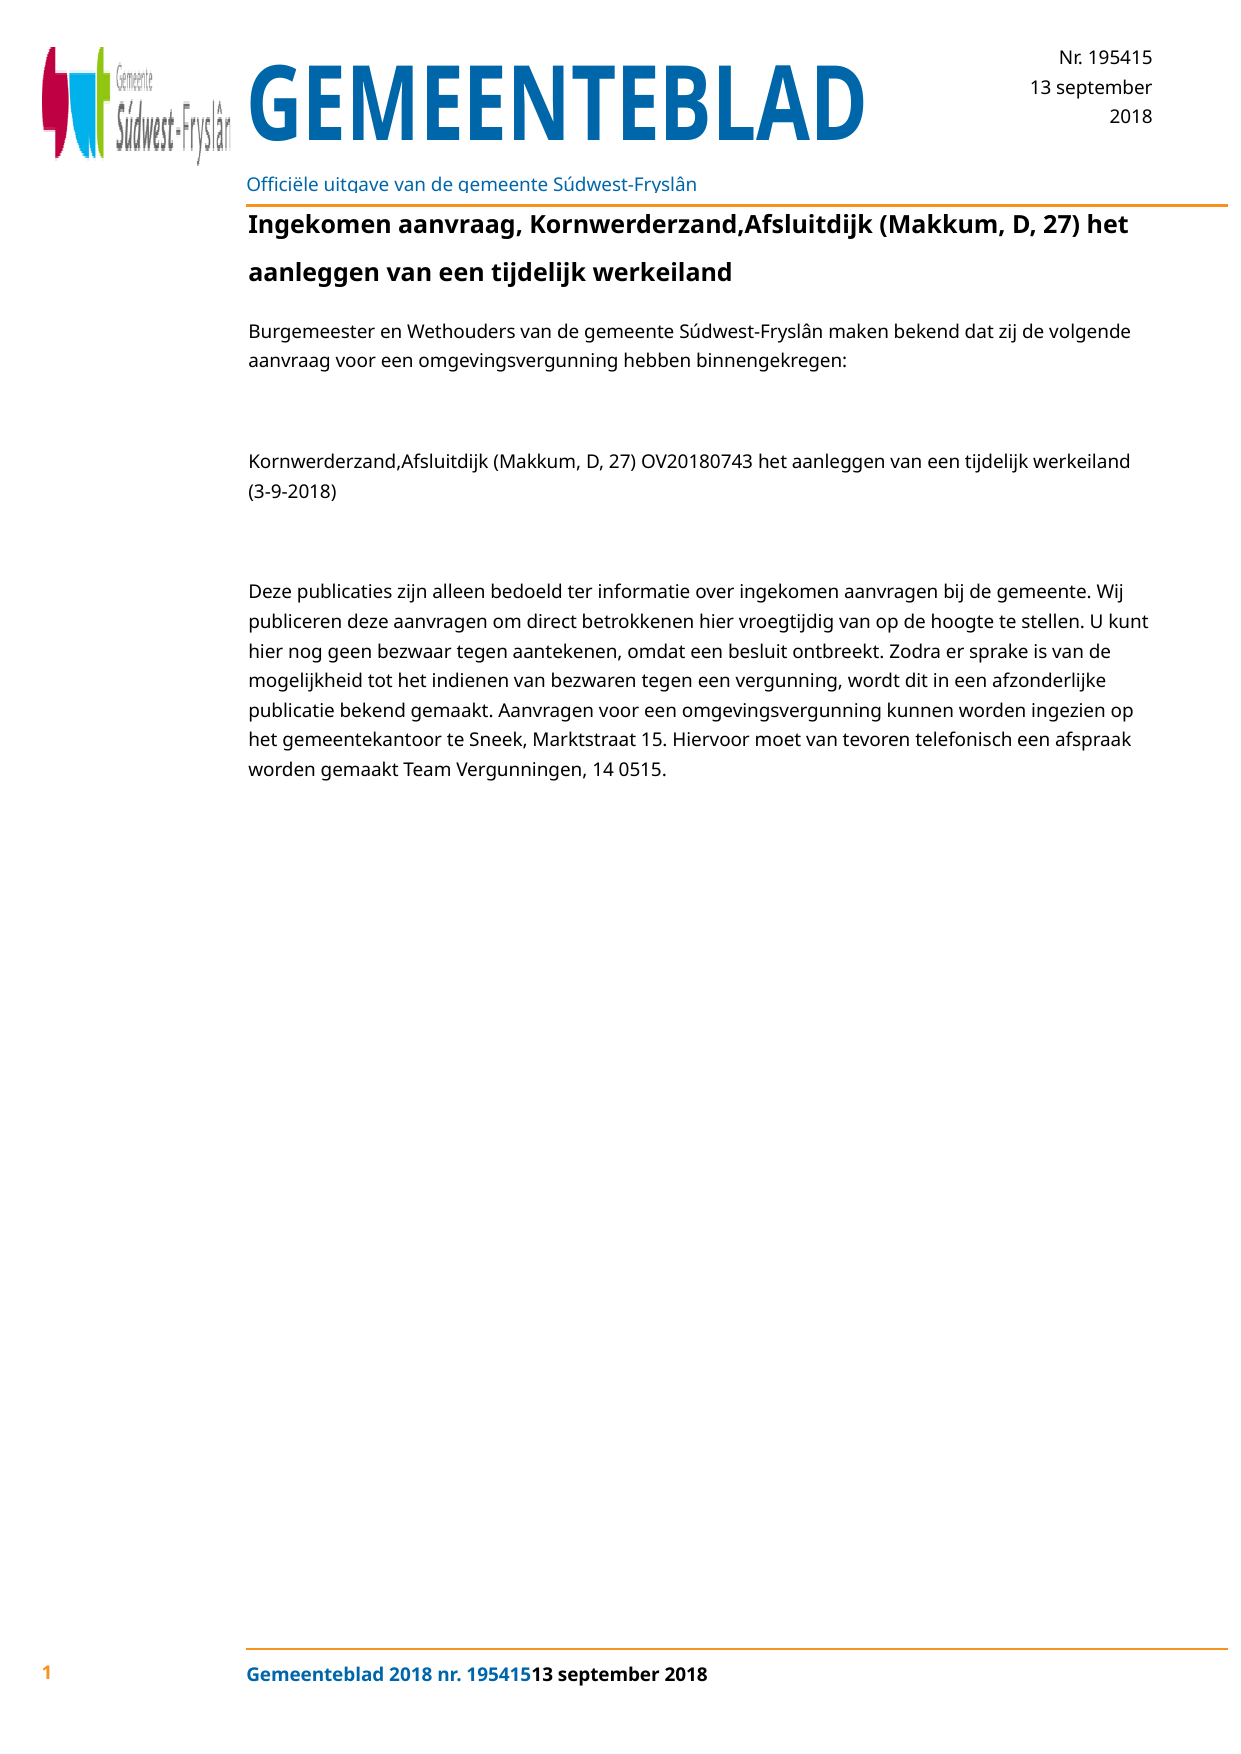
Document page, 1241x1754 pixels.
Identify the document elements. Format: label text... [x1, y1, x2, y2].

text Deze publicaties zijn alleen bedoeld ter informatie over ingekomen aanvragen bij de gemeente. Wij publiceren deze aanvragen om direct betrokkenen hier vroegtijdig van op de hoogte te stellen. U kunt hier nog geen bezwaar tegen aantekenen, omdat een besluit ontbreekt. Zodra er sprake is van de mogelijkheid tot het indienen van bezwaren tegen een vergunning, wordt dit in een afzonderlijke publicatie bekend gemaakt. Aanvragen voor een omgevingsvergunning kunnen worden ingezien op het gemeentekantoor te Sneek, Marktstraat 15. Hiervoor moet van tevoren telefonisch een afspraak worden gemaakt Team Vergunningen, 14 0515. [248, 579, 1152, 782]
text Kornwerderzand,Afsluitdijk (Makkum, D, 27) OV20180743 het aanleggen van een tijdelijk werkeiland (3-9-2018) [248, 448, 1152, 504]
picture [41, 47, 231, 172]
text Ingekomen aanvraag, Kornwerderzand,Afsluitdijk (Makkum, D, 27) het aanleggen van een tijdelijk werkeiland [248, 207, 1152, 288]
text Burgemeester en Wethouders van de gemeente Súdwest-Fryslân maken bekend dat zij de volgende aanvraag voor een omgevingsvergunning hebben binnengekregen: [248, 318, 1152, 373]
